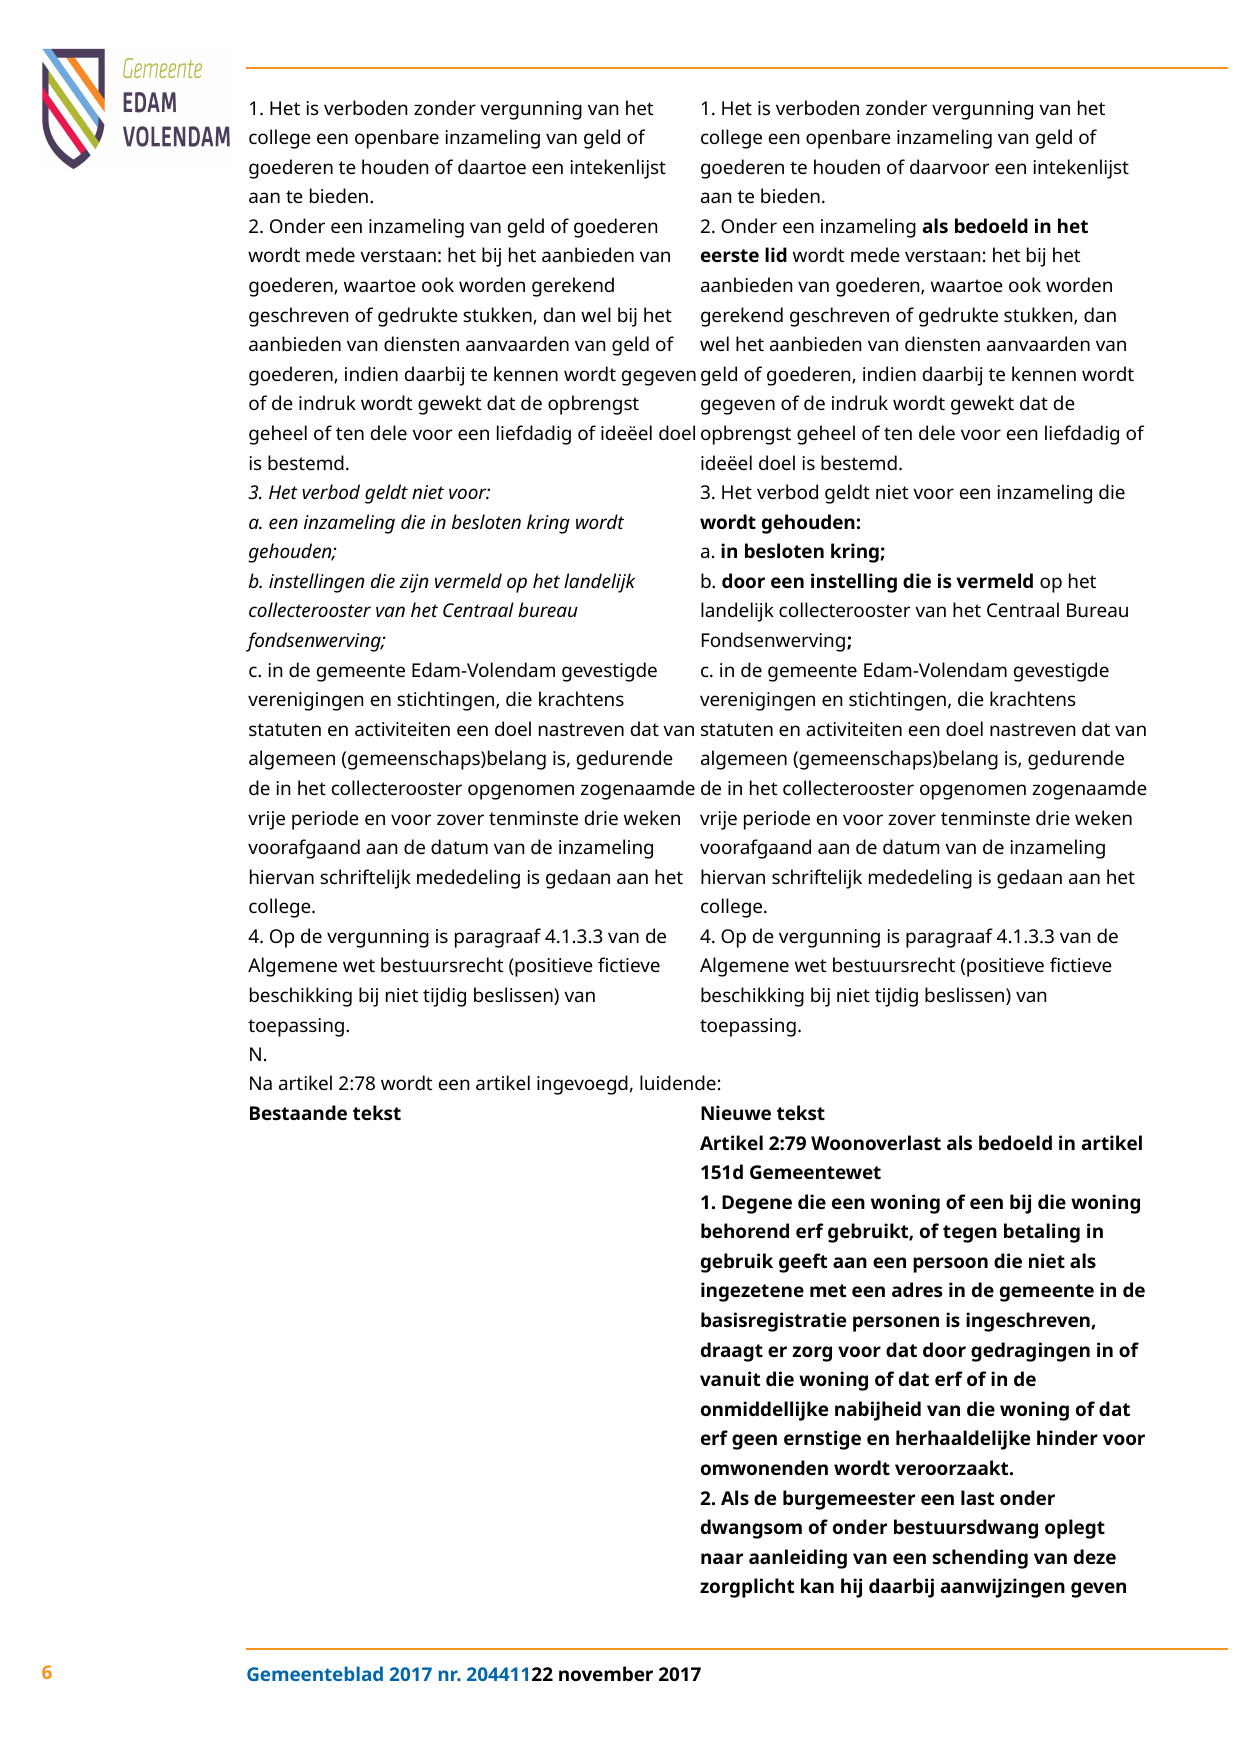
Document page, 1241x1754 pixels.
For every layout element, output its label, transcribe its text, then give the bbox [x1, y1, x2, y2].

table_header 1. Het is verboden zonder vergunning van het college een openbare inzameling van geld of goederen te houden of daarvoor een intekenlijst aan te bieden. 2. Onder een inzameling als bedoeld in het eerste lid wordt mede verstaan: het bij het aanbieden van goederen, waartoe ook worden gerekend geschreven of gedrukte stukken, dan wel het aanbieden van diensten aanvaarden van geld of goederen, indien daarbij te kennen wordt gegeven of de indruk wordt gewekt dat de opbrengst geheel of ten dele voor een liefdadig of ideëel doel is bestemd. 3. Het verbod geldt niet voor een inzameling die wordt gehouden: a. in besloten kring; b. door een instelling die is vermeld op het landelijk collecterooster van het Centraal Bureau Fondsenwerving; c. in de gemeente Edam-Volendam gevestigde verenigingen en stichtingen, die krachtens statuten en activiteiten een doel nastreven dat van algemeen (gemeenschaps)belang is, gedurende de in het collecterooster opgenomen zogenaamde vrije periode en voor zover tenminste drie weken voorafgaand aan de datum van de inzameling hiervan schriftelijk mededeling is gedaan aan het college. 4. Op de vergunning is paragraaf 4.1.3.3 van de Algemene wet bestuursrecht (positieve fictieve beschikking bij niet tijdig beslissen) van toepassing. [700, 95, 1152, 1038]
text Na artikel 2:78 wordt een artikel ingevoegd, luidende: [248, 1070, 1152, 1096]
table_header Nieuwe tekst Artikel 2:79 Woonoverlast als bedoeld in artikel 151d Gemeentewet 1. Degene die een woning of een bij die woning behorend erf gebruikt, of tegen betaling in gebruik geeft aan een persoon die niet als ingezetene met een adres in de gemeente in de basisregistratie personen is ingeschreven, draagt er zorg voor dat door gedragingen in of vanuit die woning of dat erf of in de onmiddellijke nabijheid van die woning of dat erf geen ernstige en herhaaldelijke hinder voor omwonenden wordt veroorzaakt. 2. Als de burgemeester een last onder dwangsom of onder bestuursdwang oplegt naar aanleiding van een schending van deze zorgplicht kan hij daarbij aanwijzingen geven [700, 1100, 1152, 1599]
table_header Bestaande tekst [248, 1100, 700, 1599]
table_header 1. Het is verboden zonder vergunning van het college een openbare inzameling van geld of goederen te houden of daartoe een intekenlijst aan te bieden. 2. Onder een inzameling van geld of goederen wordt mede verstaan: het bij het aanbieden van goederen, waartoe ook worden gerekend geschreven of gedrukte stukken, dan wel bij het aanbieden van diensten aanvaarden van geld of goederen, indien daarbij te kennen wordt gegeven of de indruk wordt gewekt dat de opbrengst geheel of ten dele voor een liefdadig of ideëel doel is bestemd. 3. Het verbod geldt niet voor: a. een inzameling die in besloten kring wordt gehouden; b. instellingen die zijn vermeld op het landelijk collecterooster van het Centraal bureau fondsenwerving; c. in de gemeente Edam-Volendam gevestigde verenigingen en stichtingen, die krachtens statuten en activiteiten een doel nastreven dat van algemeen (gemeenschaps)belang is, gedurende de in het collecterooster opgenomen zogenaamde vrije periode en voor zover tenminste drie weken voorafgaand aan de datum van de inzameling hiervan schriftelijk mededeling is gedaan aan het college. 4. Op de vergunning is paragraaf 4.1.3.3 van de Algemene wet bestuursrecht (positieve fictieve beschikking bij niet tijdig beslissen) van toepassing. [248, 95, 700, 1038]
picture [41, 47, 231, 172]
text N. [248, 1041, 1152, 1067]
